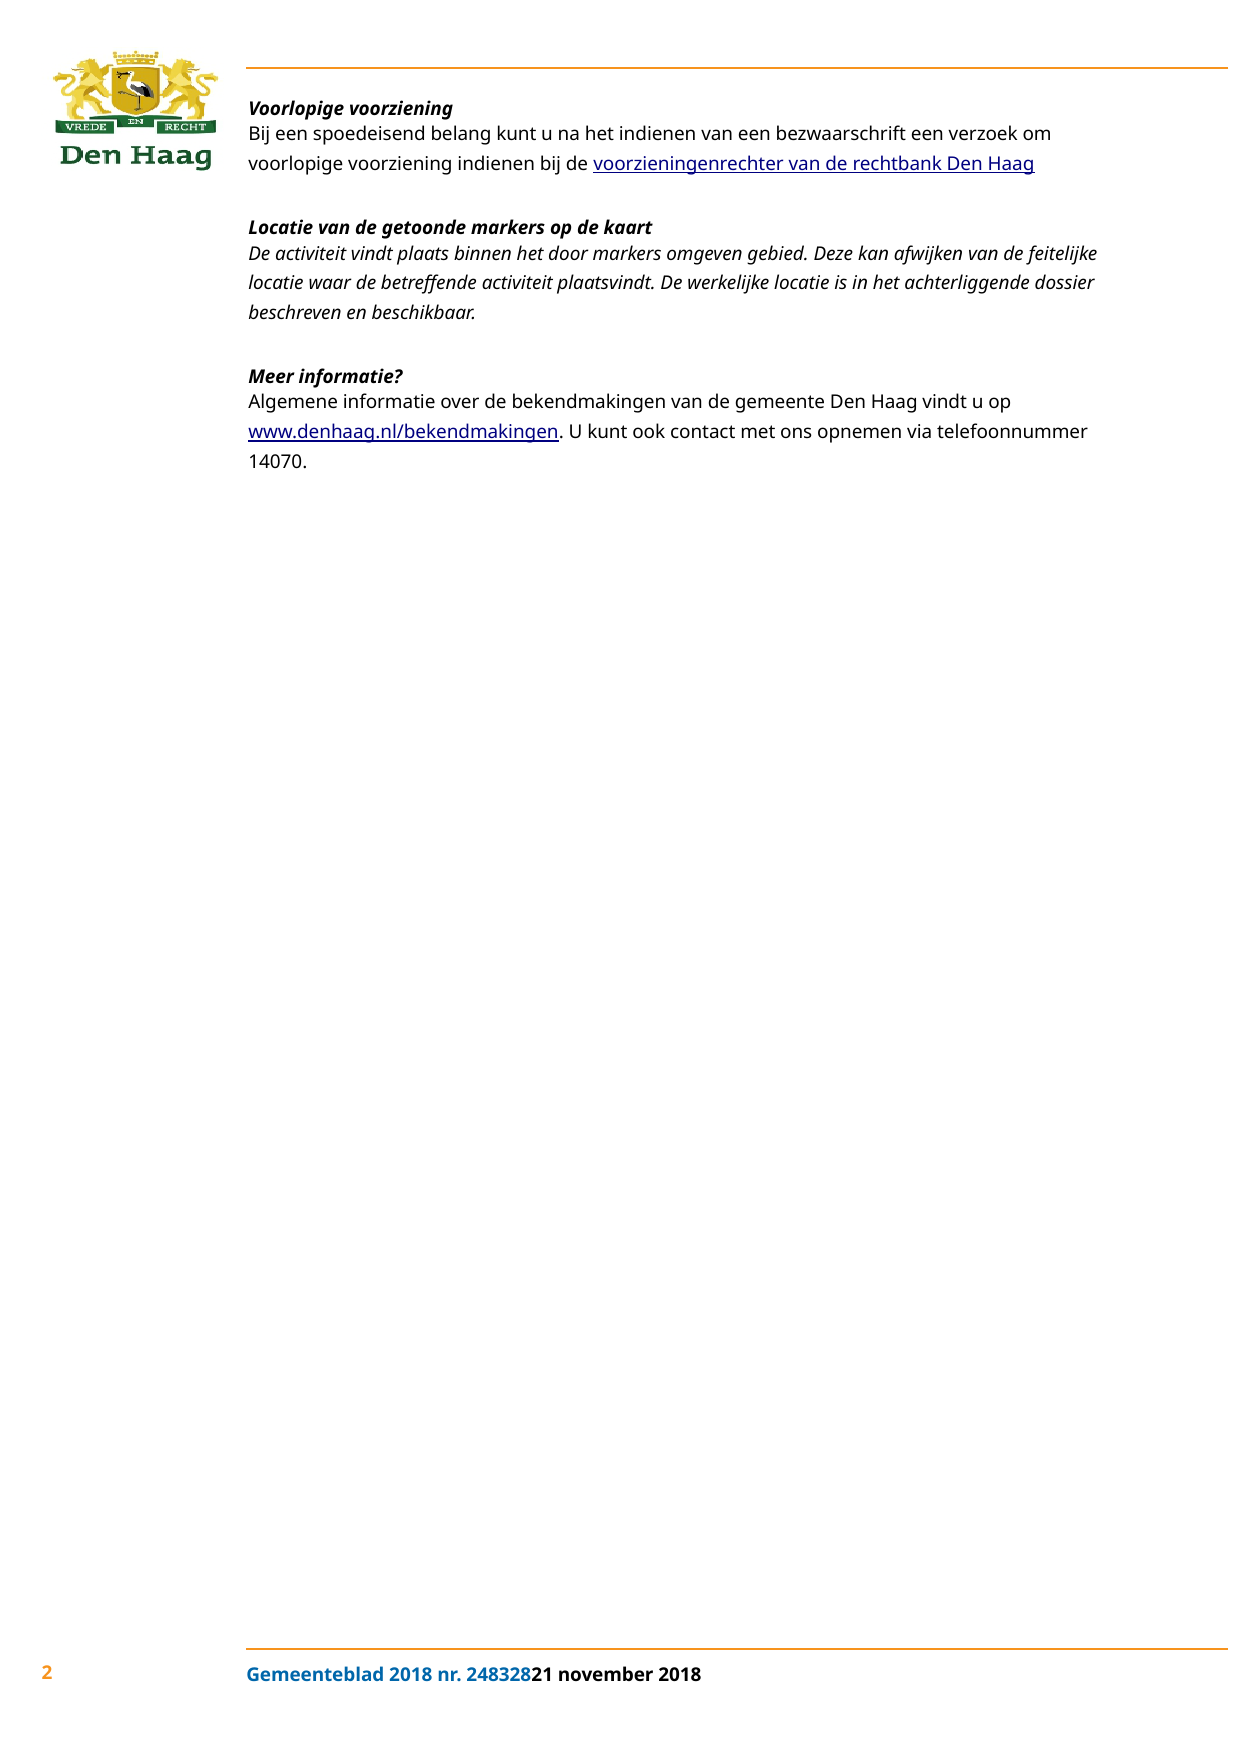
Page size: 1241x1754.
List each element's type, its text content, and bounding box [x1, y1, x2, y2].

text Algemene informatie over de bekendmakingen van de gemeente Den Haag vindt u op www.denhaag.nl/bekendmakingen. U kunt ook contact met ons opnemen via telefoonnummer 14070. [248, 389, 1152, 473]
text De activiteit vindt plaats binnen het door markers omgeven gebied. Deze kan afwijken van de feitelijke locatie waar de betreffende activiteit plaatsvindt. De werkelijke locatie is in het achterliggende dossier beschreven en beschikbaar. [248, 240, 1152, 325]
text Locatie van de getoonde markers op de kaart [248, 214, 1152, 240]
text Meer informatie? [248, 363, 1152, 389]
text Bij een spoedeisend belang kunt u na het indienen van een bezwaarschrift een verzoek om voorlopige voorziening indienen bij de voorzieningenrechter van de rechtbank Den Haag [248, 121, 1152, 176]
picture [41, 47, 231, 172]
text Voorlopige voorziening [248, 95, 1152, 121]
